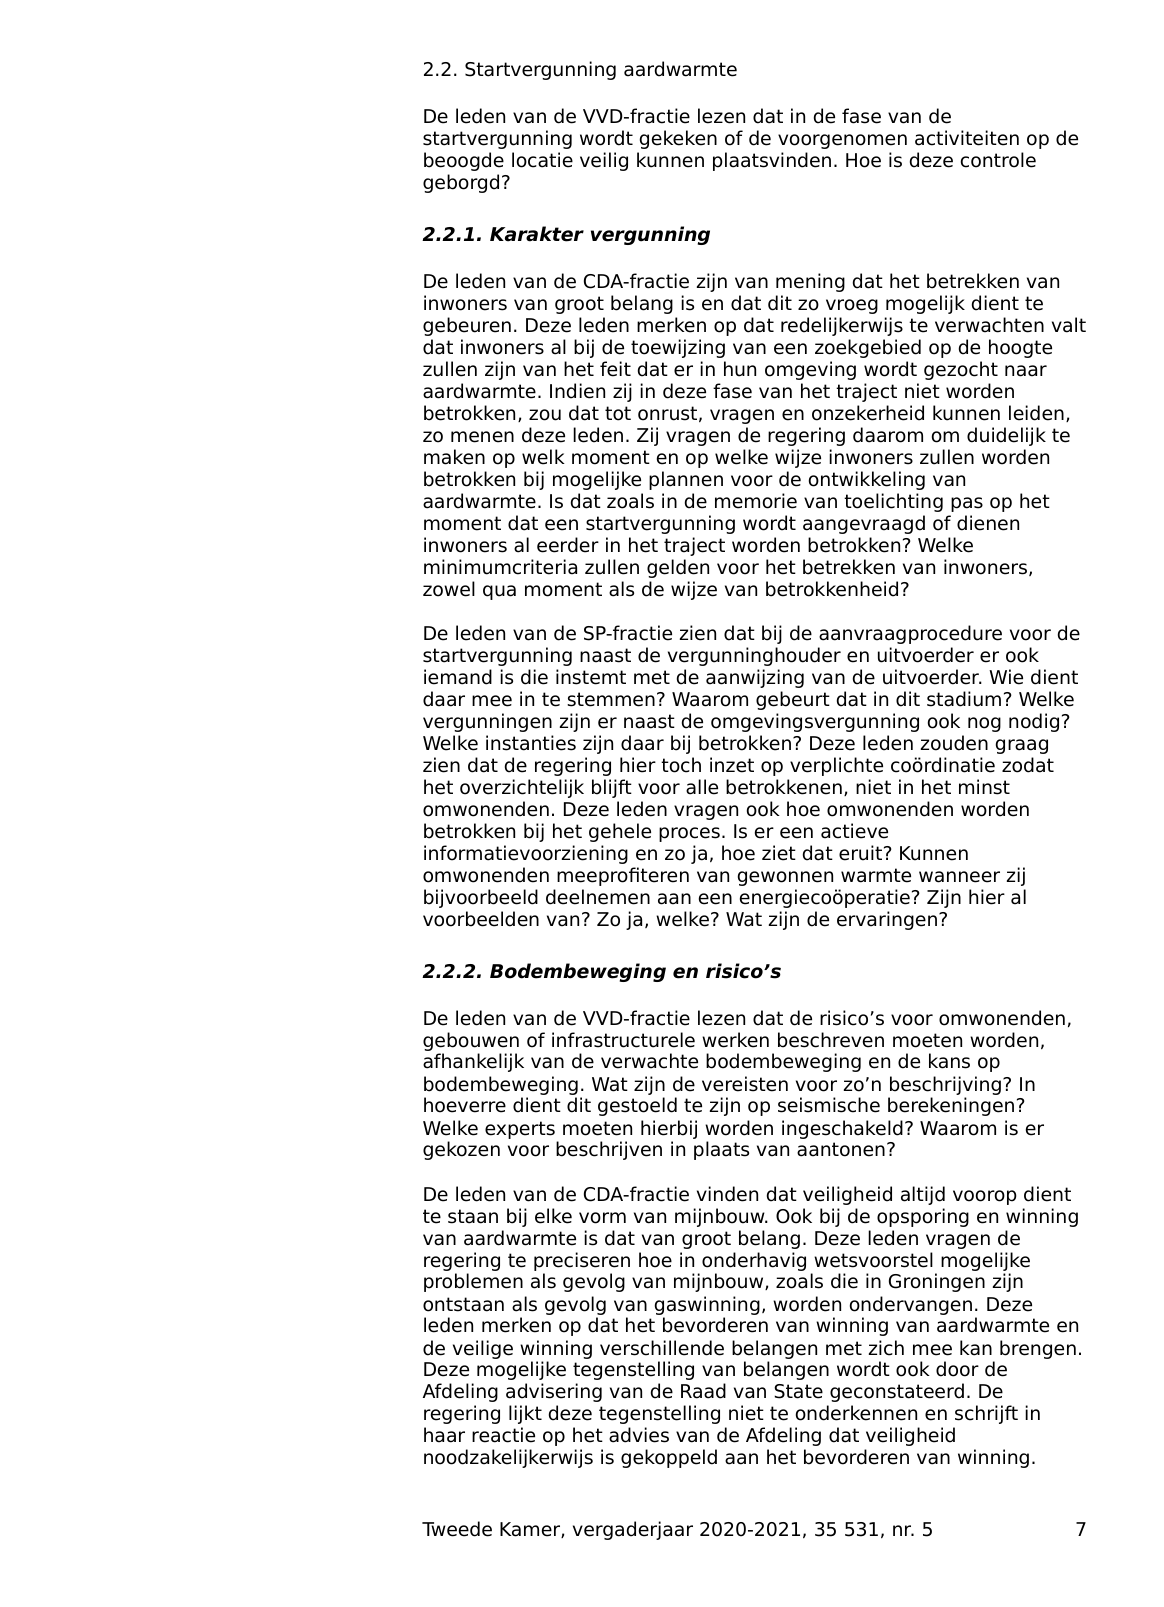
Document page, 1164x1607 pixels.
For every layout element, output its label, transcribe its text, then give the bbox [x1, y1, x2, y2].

text De leden van de SP-fractie zien dat bij de aanvraagprocedure voor de startvergunning naast de vergunninghouder en uitvoerder er ook iemand is die instemt met de aanwijzing van de uitvoerder. Wie dient daar mee in te stemmen? Waarom gebeurt dat in dit stadium? Welke vergunningen zijn er naast de omgevingsvergunning ook nog nodig? Welke instanties zijn daar bij betrokken? Deze leden zouden graag zien dat de regering hier toch inzet op verplichte coördinatie zodat het overzichtelijk blijft voor alle betrokkenen, niet in het minst omwonenden. Deze leden vragen ook hoe omwonenden worden betrokken bij het gehele proces. Is er een actieve informatievoorziening en zo ja, hoe ziet dat eruit? Kunnen omwonenden meeprofiteren van gewonnen warmte wanneer zij bijvoorbeeld deelnemen aan een energiecoöperatie? Zijn hier al voorbeelden van? Zo ja, welke? Wat zijn de ervaringen? [422, 623, 1087, 931]
subtitle 2.2. Startvergunning aardwarmte [422, 59, 1087, 81]
text De leden van de VVD-fractie lezen dat in de fase van de startvergunning wordt gekeken of de voorgenomen activiteiten op de beoogde locatie veilig kunnen plaatsvinden. Hoe is deze controle geborgd? [422, 106, 1087, 194]
text De leden van de CDA-fractie zijn van mening dat het betrekken van inwoners van groot belang is en dat dit zo vroeg mogelijk dient te gebeuren. Deze leden merken op dat redelijkerwijs te verwachten valt dat inwoners al bij de toewijzing van een zoekgebied op de hoogte zullen zijn van het feit dat er in hun omgeving wordt gezocht naar aardwarmte. Indien zij in deze fase van het traject niet worden betrokken, zou dat tot onrust, vragen en onzekerheid kunnen leiden, zo menen deze leden. Zij vragen de regering daarom om duidelijk te maken op welk moment en op welke wijze inwoners zullen worden betrokken bij mogelijke plannen voor de ontwikkeling van aardwarmte. Is dat zoals in de memorie van toelichting pas op het moment dat een startvergunning wordt aangevraagd of dienen inwoners al eerder in het traject worden betrokken? Welke minimumcriteria zullen gelden voor het betrekken van inwoners, zowel qua moment als de wijze van betrokkenheid? [422, 271, 1087, 601]
subtitle 2.2.1. Karakter vergunning [422, 224, 1087, 246]
text De leden van de VVD-fractie lezen dat de risico’s voor omwonenden, gebouwen of infrastructurele werken beschreven moeten worden, afhankelijk van de verwachte bodembeweging en de kans op bodembeweging. Wat zijn de vereisten voor zo’n beschrijving? In hoeverre dient dit gestoeld te zijn op seismische berekeningen? Welke experts moeten hierbij worden ingeschakeld? Waarom is er gekozen voor beschrijven in plaats van aantonen? [422, 1007, 1087, 1161]
text De leden van de CDA-fractie vinden dat veiligheid altijd voorop dient te staan bij elke vorm van mijnbouw. Ook bij de opsporing en winning van aardwarmte is dat van groot belang. Deze leden vragen de regering te preciseren hoe in onderhavig wetsvoorstel mogelijke problemen als gevolg van mijnbouw, zoals die in Groningen zijn ontstaan als gevolg van gaswinning, worden ondervangen. Deze leden merken op dat het bevorderen van winning van aardwarmte en de veilige winning verschillende belangen met zich mee kan brengen. Deze mogelijke tegenstelling van belangen wordt ook door de Afdeling advisering van de Raad van State geconstateerd. De regering lijkt deze tegenstelling niet te onderkennen en schrijft in haar reactie op het advies van de Afdeling dat veiligheid noodzakelijkerwijs is gekoppeld aan het bevorderen van winning. [422, 1183, 1087, 1469]
subtitle 2.2.2. Bodembeweging en risico’s [422, 961, 1087, 982]
